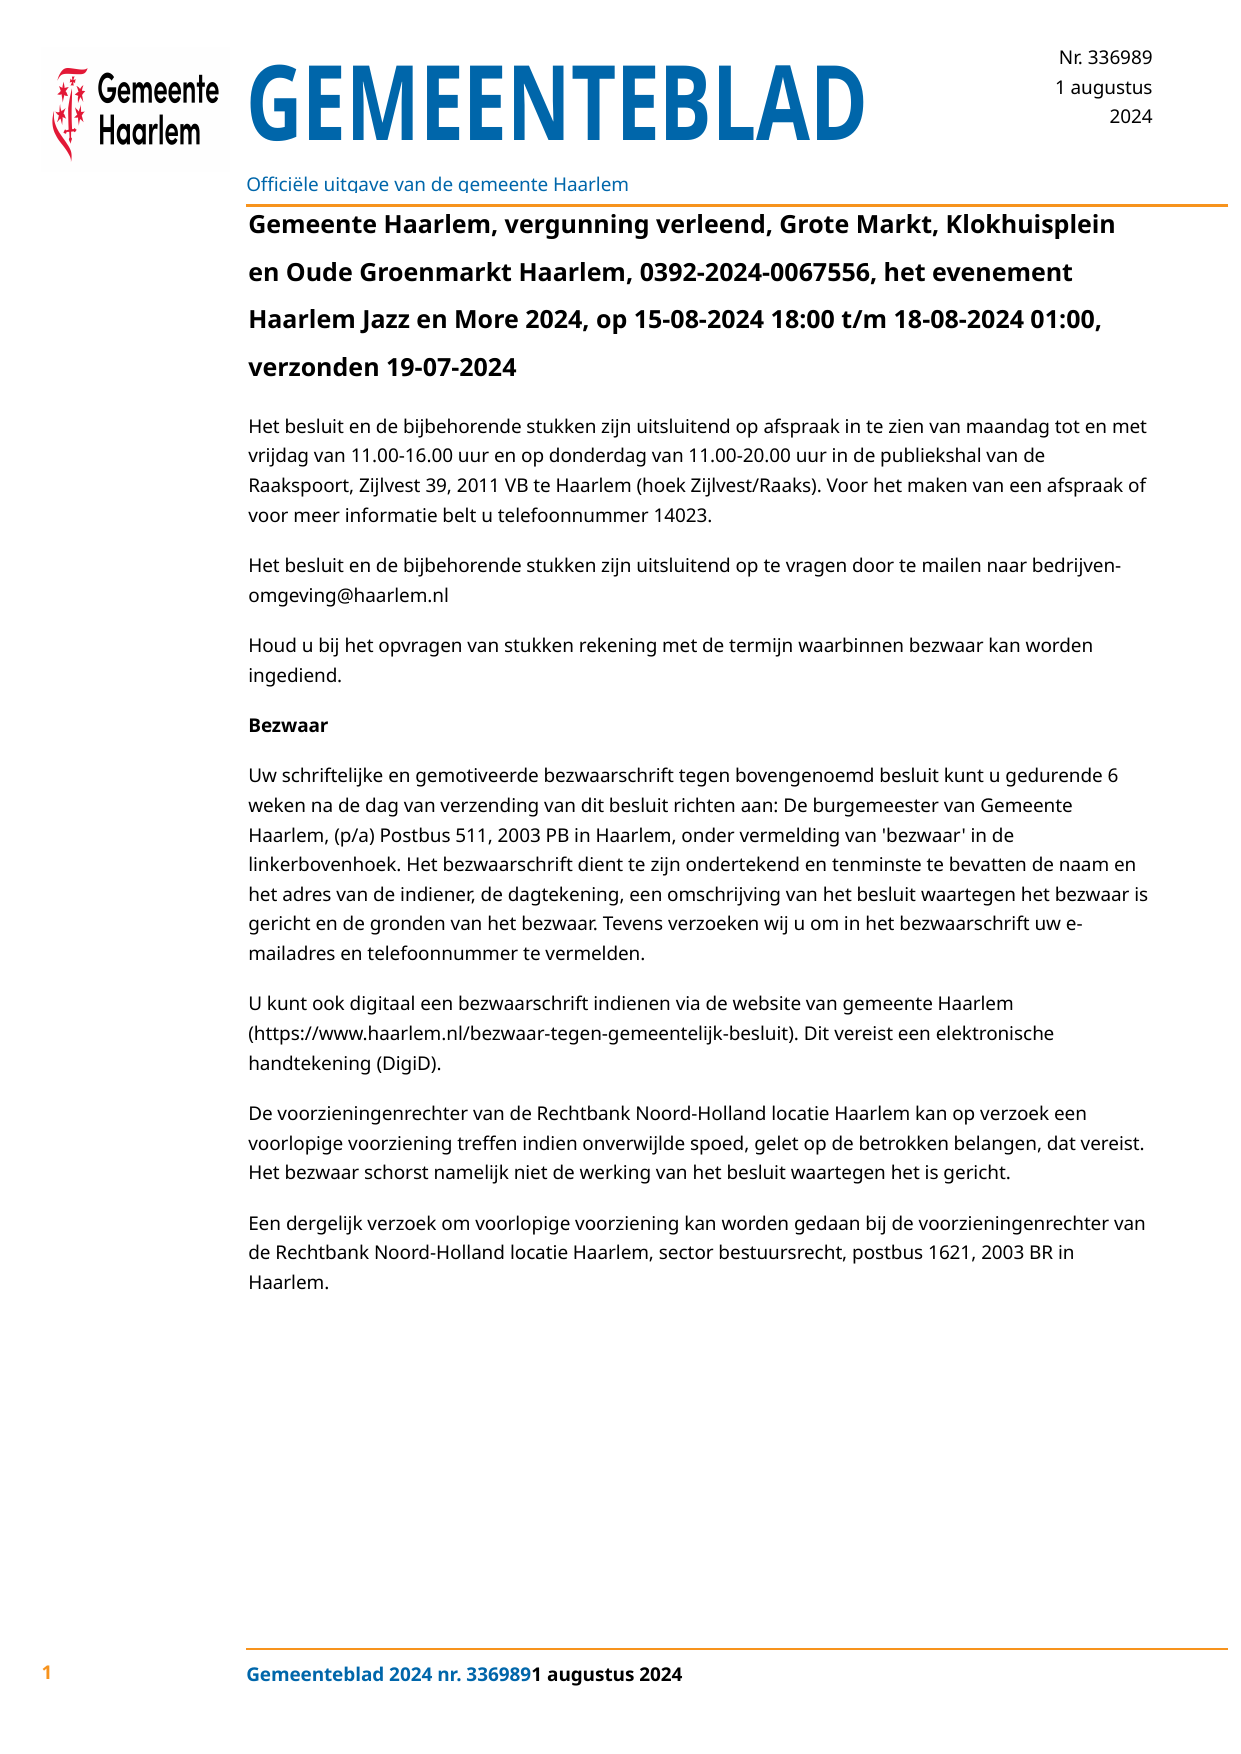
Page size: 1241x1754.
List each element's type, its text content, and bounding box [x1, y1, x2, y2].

text Uw schriftelijke en gemotiveerde bezwaarschrift tegen bovengenoemd besluit kunt u gedurende 6 weken na de dag van verzending van dit besluit richten aan: De burgemeester van Gemeente Haarlem, (p/a) Postbus 511, 2003 PB in Haarlem, onder vermelding van 'bezwaar' in de linkerbovenhoek. Het bezwaarschrift dient te zijn ondertekend en tenminste te bevatten de naam en het adres van de indiener, de dagtekening, een omschrijving van het besluit waartegen het bezwaar is gericht en de gronden van het bezwaar. Tevens verzoeken wij u om in het bezwaarschrift uw e-mailadres en telefoonnummer te vermelden. [248, 763, 1152, 966]
text Het besluit en de bijbehorende stukken zijn uitsluitend op afspraak in te zien van maandag tot en met vrijdag van 11.00-16.00 uur en op donderdag van 11.00-20.00 uur in de publiekshal van de Raakspoort, Zijlvest 39, 2011 VB te Haarlem (hoek Zijlvest/Raaks). Voor het maken van een afspraak of voor meer informatie belt u telefoonnummer 14023. [248, 413, 1152, 528]
text De voorzieningenrechter van de Rechtbank Noord-Holland locatie Haarlem kan op verzoek een voorlopige voorziening treffen indien onverwijlde spoed, gelet op de betrokken belangen, dat vereist. Het bezwaar schorst namelijk niet de werking van het besluit waartegen het is gericht. [248, 1100, 1152, 1185]
text Het besluit en de bijbehorende stukken zijn uitsluitend op te vragen door te mailen naar bedrijven-omgeving@haarlem.nl [248, 552, 1152, 608]
text Houd u bij het opvragen van stukken rekening met de termijn waarbinnen bezwaar kan worden ingediend. [248, 632, 1152, 688]
text U kunt ook digitaal een bezwaarschrift indienen via de website van gemeente Haarlem (https://www.haarlem.nl/bezwaar-tegen-gemeentelijk-besluit). Dit vereist een elektronische handtekening (DigiD). [248, 991, 1152, 1076]
picture [41, 47, 231, 172]
text Een dergelijk verzoek om voorlopige voorziening kan worden gedaan bij de voorzieningenrechter van de Rechtbank Noord-Holland locatie Haarlem, sector bestuursrecht, postbus 1621, 2003 BR in Haarlem. [248, 1210, 1152, 1295]
text Bezwaar [248, 712, 1152, 738]
text Gemeente Haarlem, vergunning verleend, Grote Markt, Klokhuisplein en Oude Groenmarkt Haarlem, 0392-2024-0067556, het evenement Haarlem Jazz en More 2024, op 15-08-2024 18:00 t/m 18-08-2024 01:00, verzonden 19-07-2024 [248, 207, 1152, 384]
